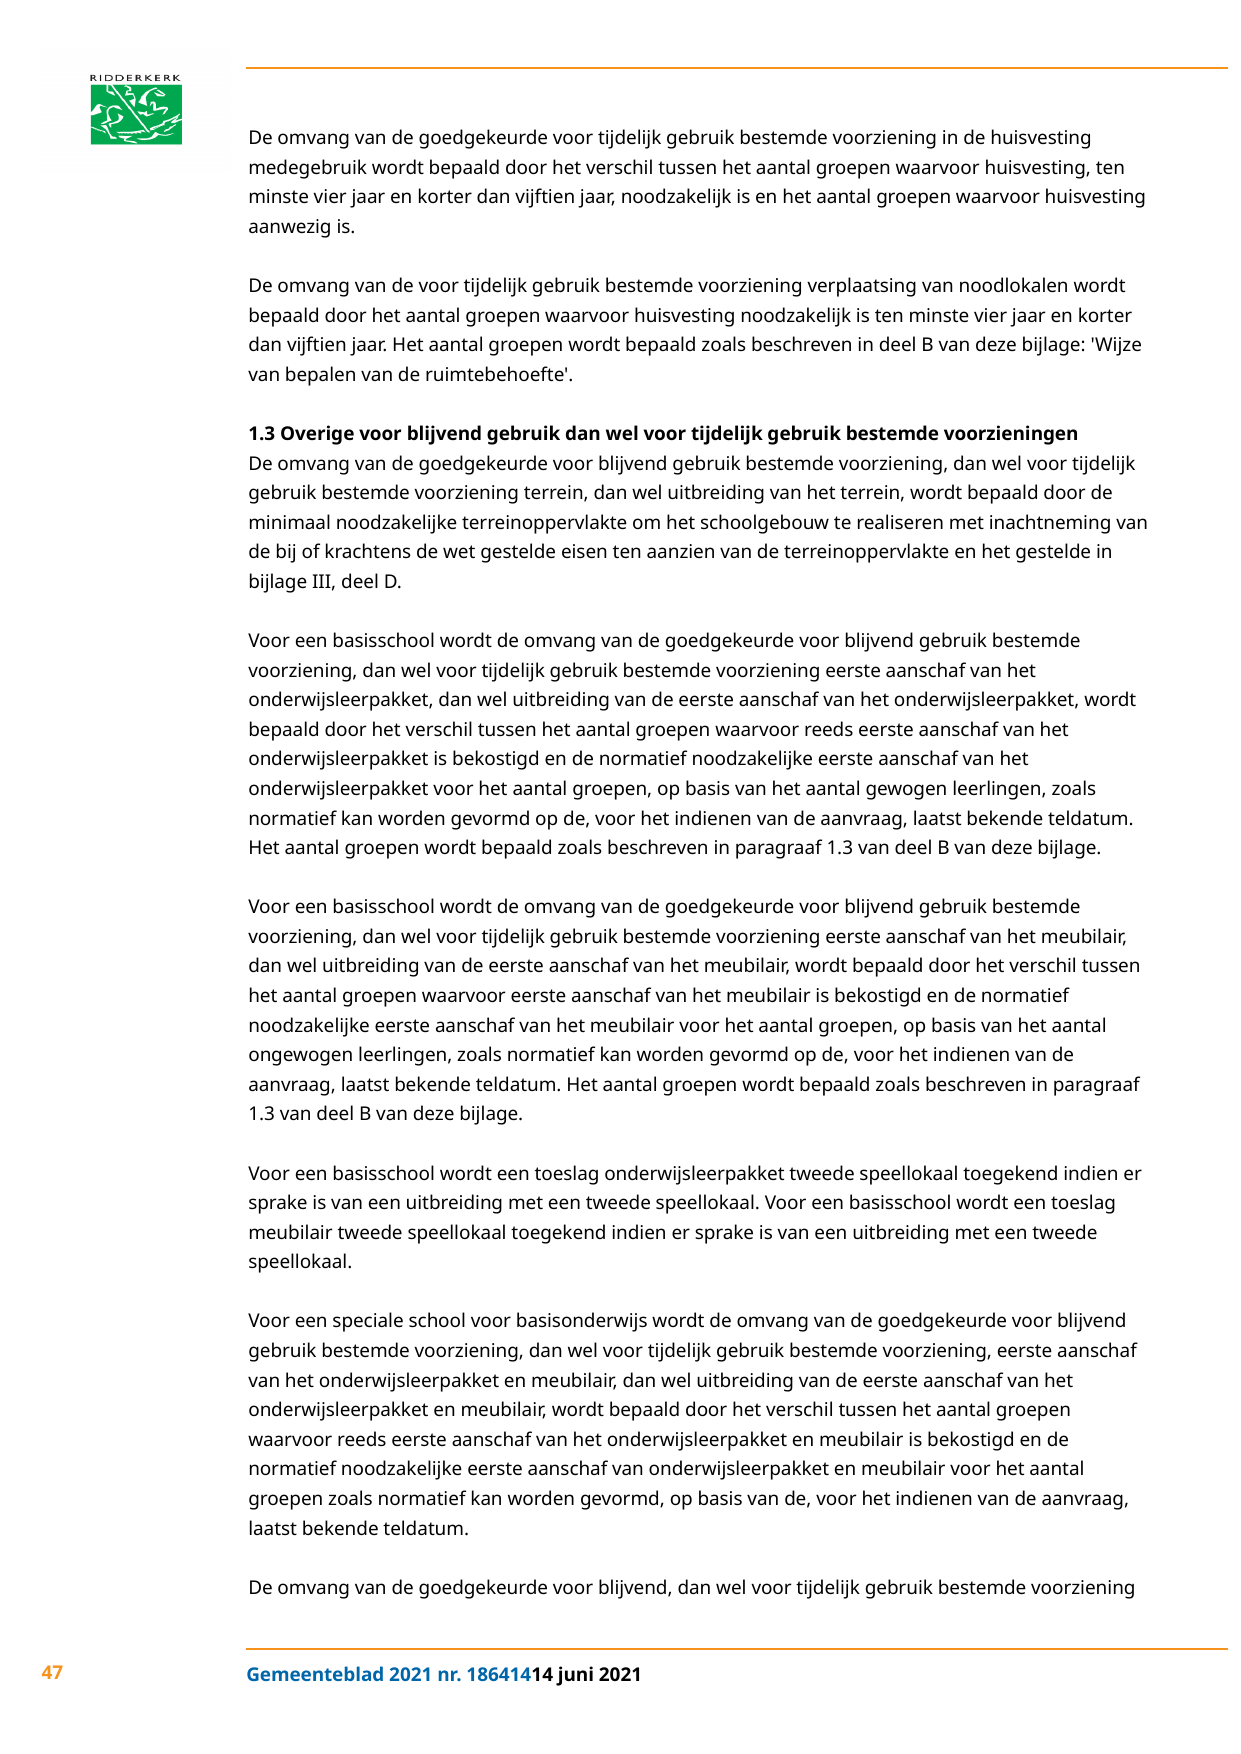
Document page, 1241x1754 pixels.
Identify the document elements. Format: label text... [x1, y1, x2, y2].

picture [41, 47, 231, 172]
text De omvang van de goedgekeurde voor blijvend gebruik bestemde voorziening, dan wel voor tijdelijk gebruik bestemde voorziening terrein, dan wel uitbreiding van het terrein, wordt bepaald door de minimaal noodzakelijke terreinoppervlakte om het schoolgebouw te realiseren met inachtneming van de bij of krachtens de wet gestelde eisen ten aanzien van de terreinoppervlakte en het gestelde in bijlage III, deel D. [248, 450, 1152, 594]
text De omvang van de voor tijdelijk gebruik bestemde voorziening verplaatsing van noodlokalen wordt bepaald door het aantal groepen waarvoor huisvesting noodzakelijk is ten minste vier jaar en korter dan vijftien jaar. Het aantal groepen wordt bepaald zoals beschreven in deel B van deze bijlage: 'Wijze van bepalen van de ruimtebehoefte'. [248, 272, 1152, 387]
text Voor een basisschool wordt de omvang van de goedgekeurde voor blijvend gebruik bestemde voorziening, dan wel voor tijdelijk gebruik bestemde voorziening eerste aanschaf van het onderwijsleerpakket, dan wel uitbreiding van de eerste aanschaf van het onderwijsleerpakket, wordt bepaald door het verschil tussen het aantal groepen waarvoor reeds eerste aanschaf van het onderwijsleerpakket is bekostigd en de normatief noodzakelijke eerste aanschaf van het onderwijsleerpakket voor het aantal groepen, op basis van het aantal gewogen leerlingen, zoals normatief kan worden gevormd op de, voor het indienen van de aanvraag, laatst bekende teldatum. Het aantal groepen wordt bepaald zoals beschreven in paragraaf 1.3 van deel B van deze bijlage. [248, 627, 1152, 860]
text 1.3 Overige voor blijvend gebruik dan wel voor tijdelijk gebruik bestemde voorzieningen [248, 420, 1152, 446]
text Voor een basisschool wordt de omvang van de goedgekeurde voor blijvend gebruik bestemde voorziening, dan wel voor tijdelijk gebruik bestemde voorziening eerste aanschaf van het meubilair, dan wel uitbreiding van de eerste aanschaf van het meubilair, wordt bepaald door het verschil tussen het aantal groepen waarvoor eerste aanschaf van het meubilair is bekostigd en de normatief noodzakelijke eerste aanschaf van het meubilair voor het aantal groepen, op basis van het aantal ongewogen leerlingen, zoals normatief kan worden gevormd op de, voor het indienen van de aanvraag, laatst bekende teldatum. Het aantal groepen wordt bepaald zoals beschreven in paragraaf 1.3 van deel B van deze bijlage. [248, 893, 1152, 1126]
text De omvang van de goedgekeurde voor tijdelijk gebruik bestemde voorziening in de huisvesting medegebruik wordt bepaald door het verschil tussen het aantal groepen waarvoor huisvesting, ten minste vier jaar en korter dan vijftien jaar, noodzakelijk is en het aantal groepen waarvoor huisvesting aanwezig is. [248, 124, 1152, 239]
text Voor een speciale school voor basisonderwijs wordt de omvang van de goedgekeurde voor blijvend gebruik bestemde voorziening, dan wel voor tijdelijk gebruik bestemde voorziening, eerste aanschaf van het onderwijsleerpakket en meubilair, dan wel uitbreiding van de eerste aanschaf van het onderwijsleerpakket en meubilair, wordt bepaald door het verschil tussen het aantal groepen waarvoor reeds eerste aanschaf van het onderwijsleerpakket en meubilair is bekostigd en de normatief noodzakelijke eerste aanschaf van onderwijsleerpakket en meubilair voor het aantal groepen zoals normatief kan worden gevormd, op basis van de, voor het indienen van de aanvraag, laatst bekende teldatum. [248, 1308, 1152, 1541]
text De omvang van de goedgekeurde voor blijvend, dan wel voor tijdelijk gebruik bestemde voorziening [248, 1574, 1152, 1600]
text Voor een basisschool wordt een toeslag onderwijsleerpakket tweede speellokaal toegekend indien er sprake is van een uitbreiding met een tweede speellokaal. Voor een basisschool wordt een toeslag meubilair tweede speellokaal toegekend indien er sprake is van een uitbreiding met een tweede speellokaal. [248, 1160, 1152, 1274]
